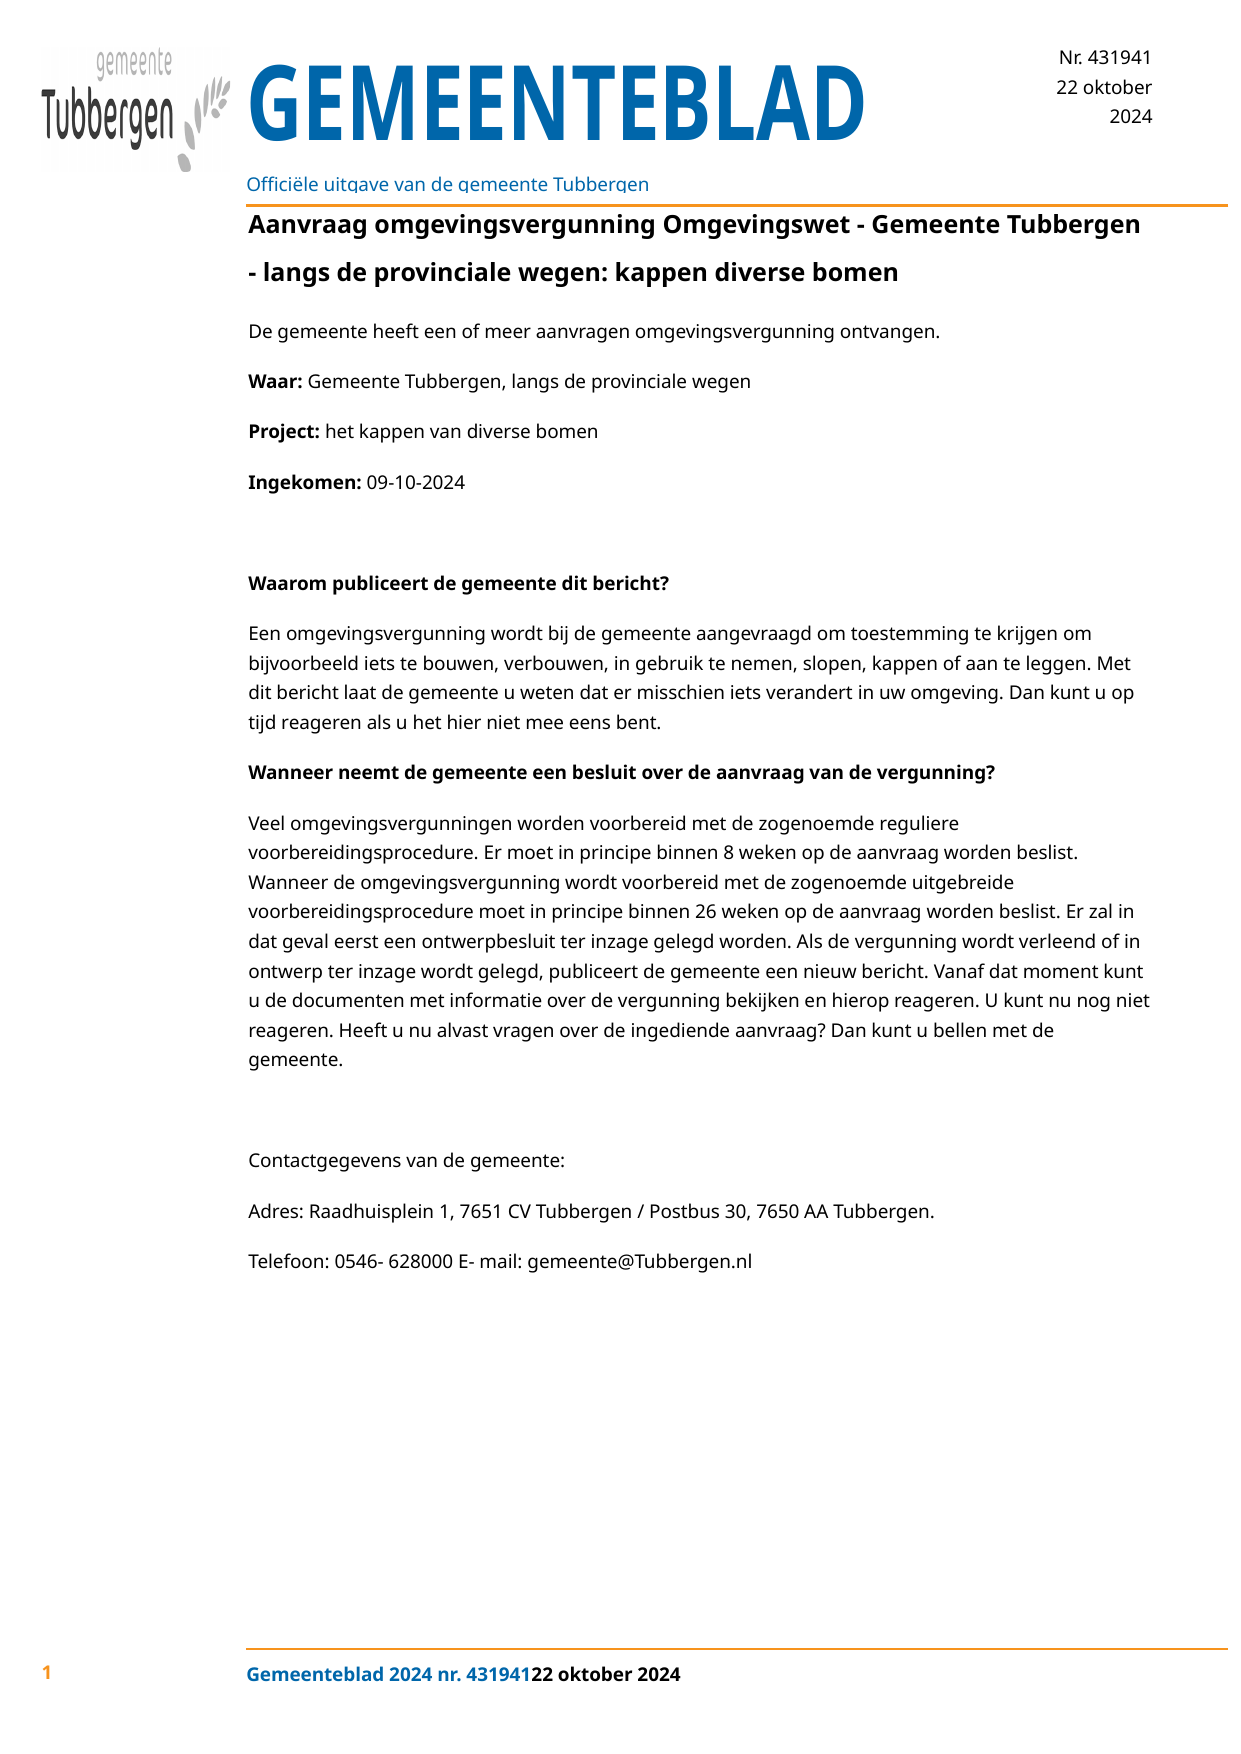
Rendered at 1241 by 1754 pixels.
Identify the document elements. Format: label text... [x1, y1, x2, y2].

text Adres: Raadhuisplein 1, 7651 CV Tubbergen / Postbus 30, 7650 AA Tubbergen. [248, 1198, 1152, 1224]
picture [41, 47, 231, 172]
text De gemeente heeft een of meer aanvragen omgevingsvergunning ontvangen. [248, 318, 1152, 344]
text Wanneer neemt de gemeente een besluit over de aanvraag van de vergunning? [248, 759, 1152, 785]
text Contactgegevens van de gemeente: [248, 1147, 1152, 1173]
text Een omgevingsvergunning wordt bij de gemeente aangevraagd om toestemming te krijgen om bijvoorbeeld iets te bouwen, verbouwen, in gebruik te nemen, slopen, kappen of aan te leggen. Met dit bericht laat de gemeente u weten dat er misschien iets verandert in uw omgeving. Dan kunt u op tijd reageren als u het hier niet mee eens bent. [248, 620, 1152, 735]
text Aanvraag omgevingsvergunning Omgevingswet - Gemeente Tubbergen - langs de provinciale wegen: kappen diverse bomen [248, 207, 1152, 288]
text Telefoon: 0546- 628000 E- mail: gemeente@Tubbergen.nl [248, 1248, 1152, 1274]
text Ingekomen: 09-10-2024 [248, 469, 1152, 495]
text Waar: Gemeente Tubbergen, langs de provinciale wegen [248, 368, 1152, 394]
text Project: het kappen van diverse bomen [248, 419, 1152, 444]
text Veel omgevingsvergunningen worden voorbereid met de zogenoemde reguliere voorbereidingsprocedure. Er moet in principe binnen 8 weken op de aanvraag worden beslist. Wanneer de omgevingsvergunning wordt voorbereid met de zogenoemde uitgebreide voorbereidingsprocedure moet in principe binnen 26 weken op de aanvraag worden beslist. Er zal in dat geval eerst een ontwerpbesluit ter inzage gelegd worden. Als de vergunning wordt verleend of in ontwerp ter inzage wordt gelegd, publiceert de gemeente een nieuw bericht. Vanaf dat moment kunt u de documenten met informatie over de vergunning bekijken en hierop reageren. U kunt nu nog niet reageren. Heeft u nu alvast vragen over de ingediende aanvraag? Dan kunt u bellen met de gemeente. [248, 810, 1152, 1072]
text Waarom publiceert de gemeente dit bericht? [248, 570, 1152, 596]
